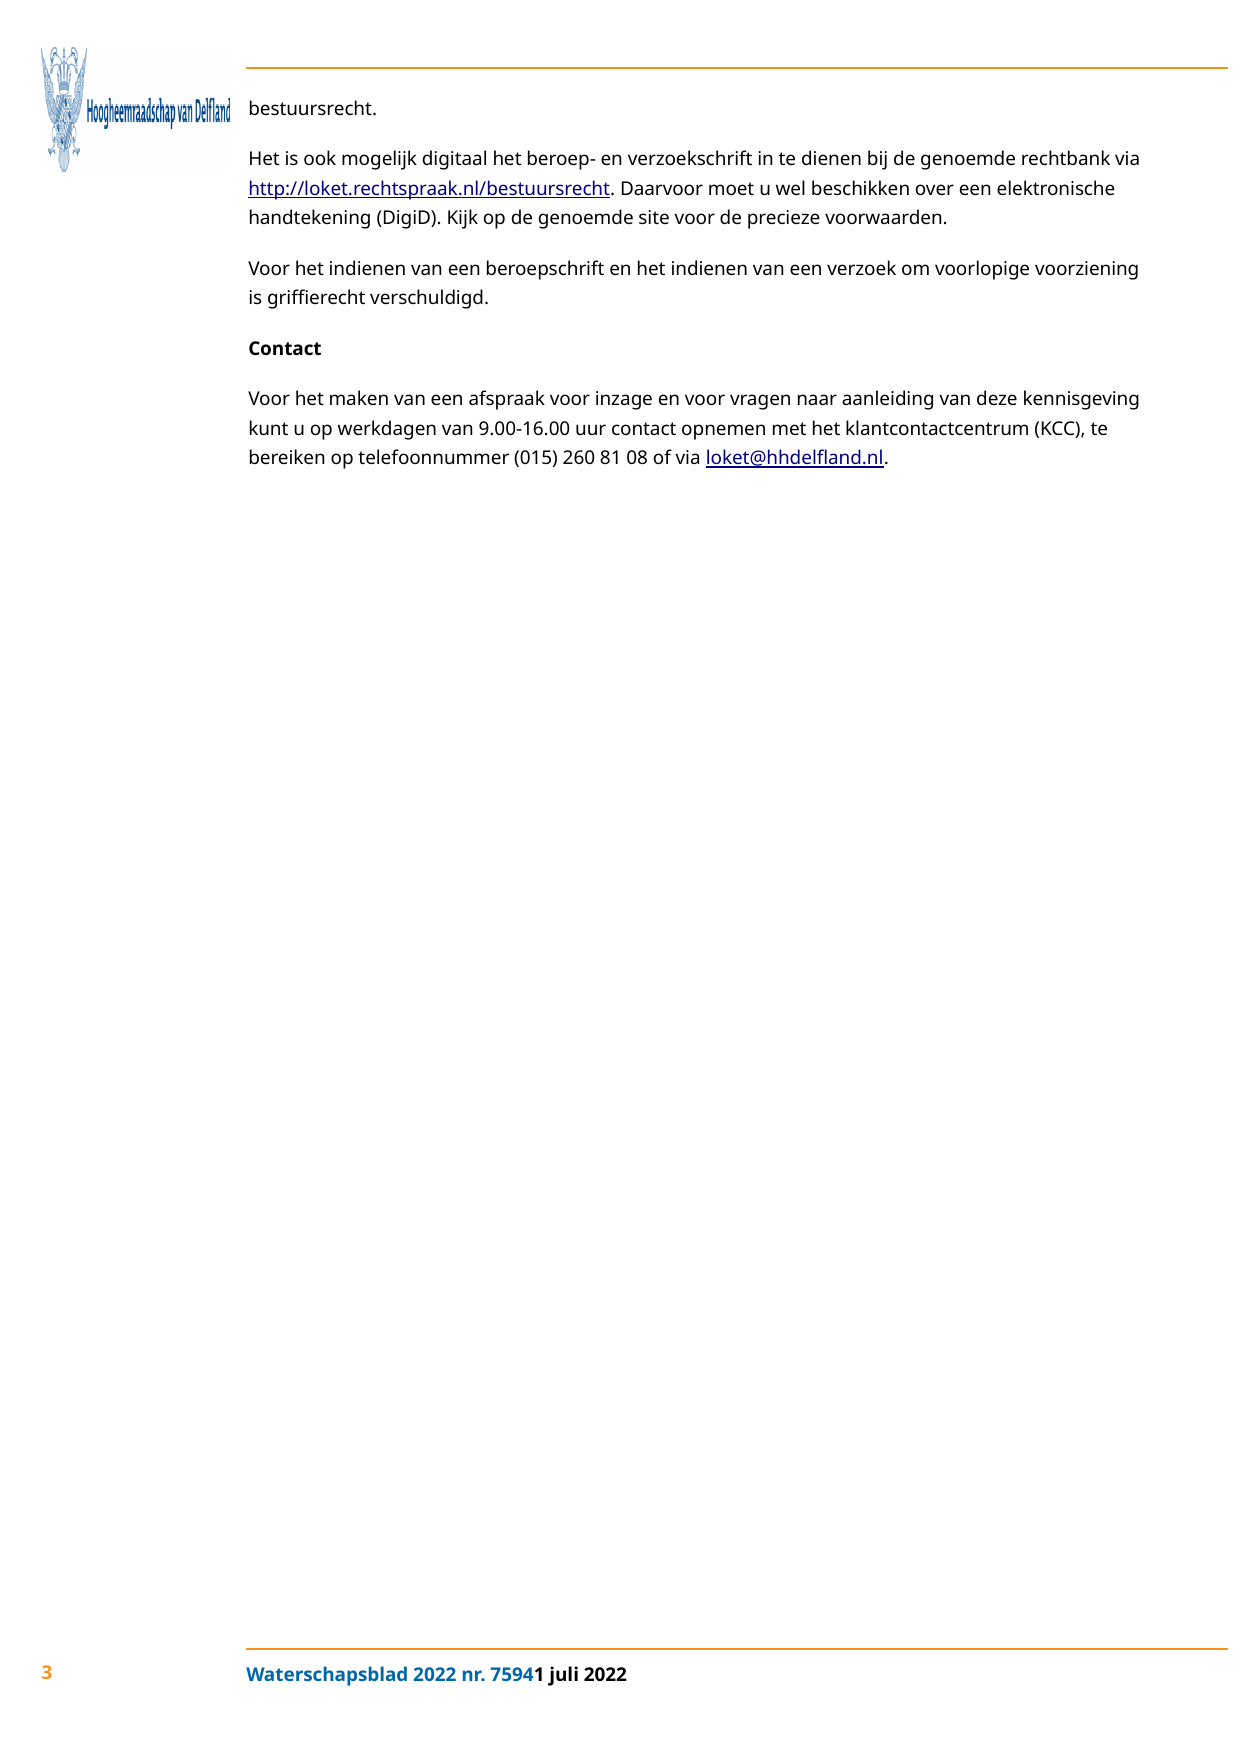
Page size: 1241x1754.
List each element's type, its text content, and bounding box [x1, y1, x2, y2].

text Voor het maken van een afspraak voor inzage en voor vragen naar aanleiding van deze kennisgeving kunt u op werkdagen van 9.00-16.00 uur contact opnemen met het klantcontactcentrum (KCC), te bereiken op telefoonnummer (015) 260 81 08 of via loket@hhdelfland.nl. [248, 385, 1152, 470]
text Voor het indienen van een beroepschrift en het indienen van een verzoek om voorlopige voorziening is griffierecht verschuldigd. [248, 255, 1152, 310]
picture [41, 47, 231, 172]
text Contact [248, 335, 1152, 361]
text Het is ook mogelijk digitaal het beroep- en verzoekschrift in te dienen bij de genoemde rechtbank via http://loket.rechtspraak.nl/bestuursrecht. Daarvoor moet u wel beschikken over een elektronische handtekening (DigiD). Kijk op de genoemde site voor de precieze voorwaarden. [248, 145, 1152, 230]
text bestuursrecht. [248, 95, 1152, 121]
